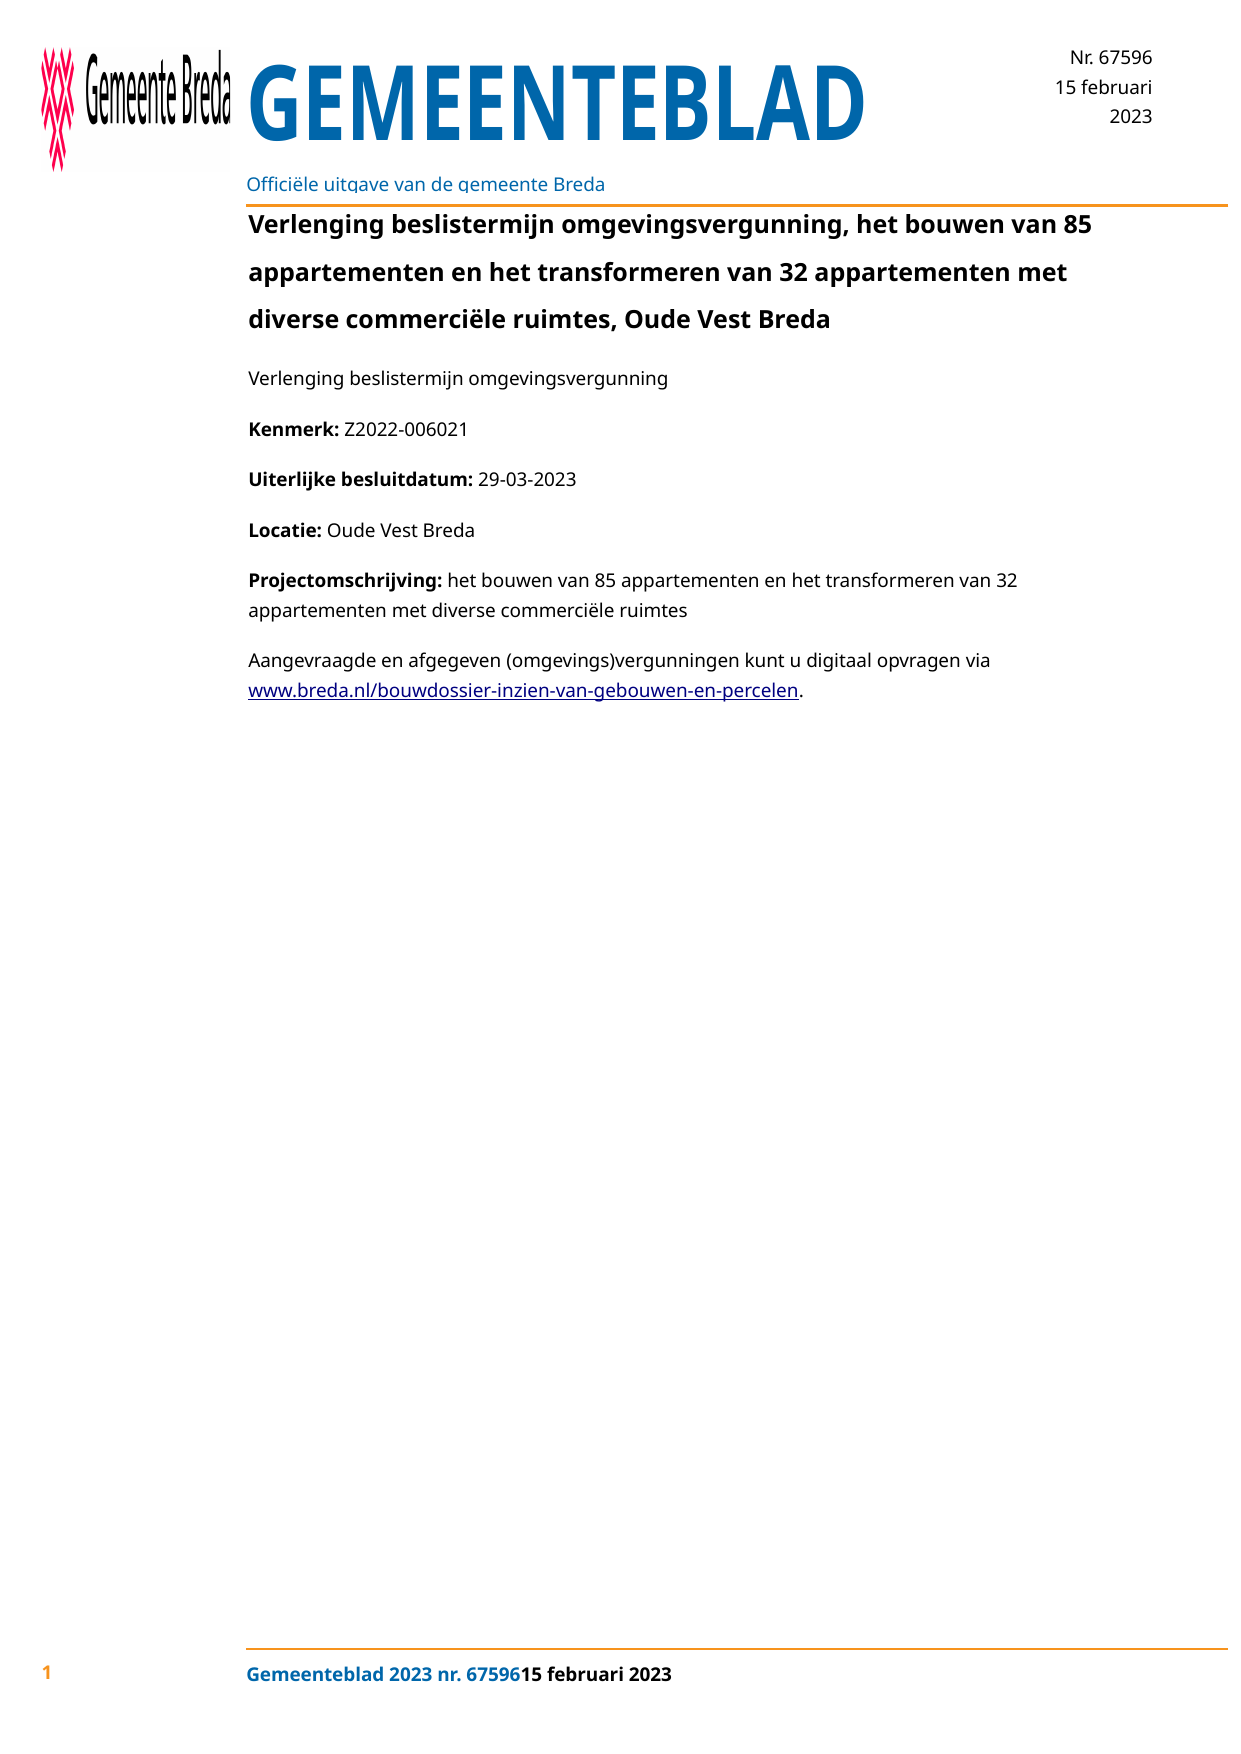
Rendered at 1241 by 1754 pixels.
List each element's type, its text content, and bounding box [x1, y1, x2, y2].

text Projectomschrijving: het bouwen van 85 appartementen en het transformeren van 32 appartementen met diverse commerciële ruimtes [248, 567, 1152, 622]
text Kenmerk: Z2022-006021 [248, 416, 1152, 442]
text Verlenging beslistermijn omgevingsvergunning [248, 366, 1152, 391]
text Aangevraagde en afgegeven (omgevings)vergunningen kunt u digitaal opvragen via www.breda.nl/bouwdossier-inzien-van-gebouwen-en-percelen. [248, 647, 1152, 702]
text Uiterlijke besluitdatum: 29-03-2023 [248, 466, 1152, 492]
picture [41, 47, 231, 172]
text Locatie: Oude Vest Breda [248, 517, 1152, 542]
text Verlenging beslistermijn omgevingsvergunning, het bouwen van 85 appartementen en het transformeren van 32 appartementen met diverse commerciële ruimtes, Oude Vest Breda [248, 207, 1152, 336]
